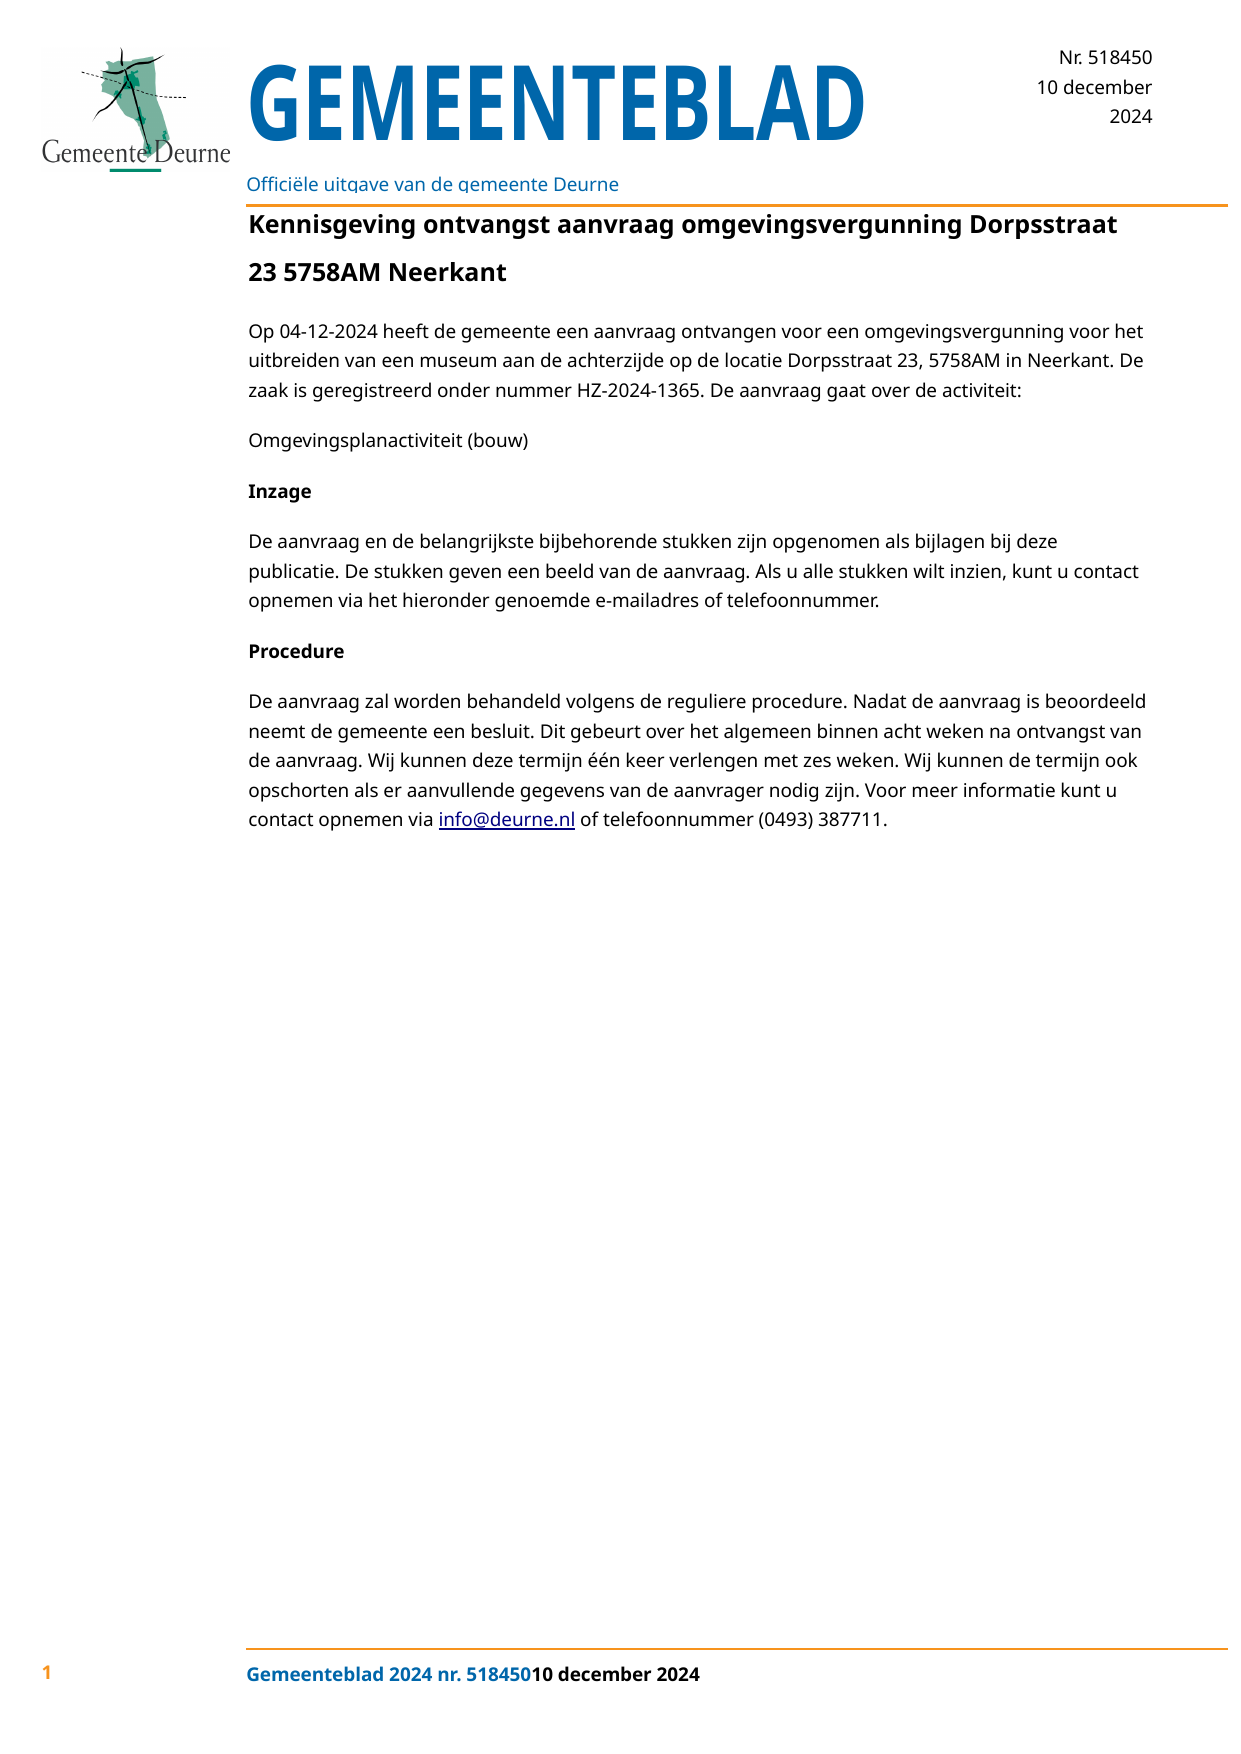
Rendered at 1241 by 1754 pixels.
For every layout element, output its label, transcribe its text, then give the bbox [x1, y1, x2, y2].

picture [41, 47, 231, 172]
text Op 04-12-2024 heeft de gemeente een aanvraag ontvangen voor een omgevingsvergunning voor het uitbreiden van een museum aan de achterzijde op de locatie Dorpsstraat 23, 5758AM in Neerkant. De zaak is geregistreerd onder nummer HZ-2024-1365. De aanvraag gaat over de activiteit: [248, 318, 1152, 403]
text Omgevingsplanactiviteit (bouw) [248, 427, 1152, 453]
text De aanvraag zal worden behandeld volgens de reguliere procedure. Nadat de aanvraag is beoordeeld neemt de gemeente een besluit. Dit gebeurt over het algemeen binnen acht weken na ontvangst van de aanvraag. Wij kunnen deze termijn één keer verlengen met zes weken. Wij kunnen de termijn ook opschorten als er aanvullende gegevens van de aanvrager nodig zijn. Voor meer informatie kunt u contact opnemen via info@deurne.nl of telefoonnummer (0493) 387711. [248, 688, 1152, 832]
text Inzage [248, 478, 1152, 504]
text Procedure [248, 638, 1152, 664]
text De aanvraag en de belangrijkste bijbehorende stukken zijn opgenomen als bijlagen bij deze publicatie. De stukken geven een beeld van de aanvraag. Als u alle stukken wilt inzien, kunt u contact opnemen via het hieronder genoemde e-mailadres of telefoonnummer. [248, 528, 1152, 613]
text Kennisgeving ontvangst aanvraag omgevingsvergunning Dorpsstraat 23 5758AM Neerkant [248, 207, 1152, 288]
